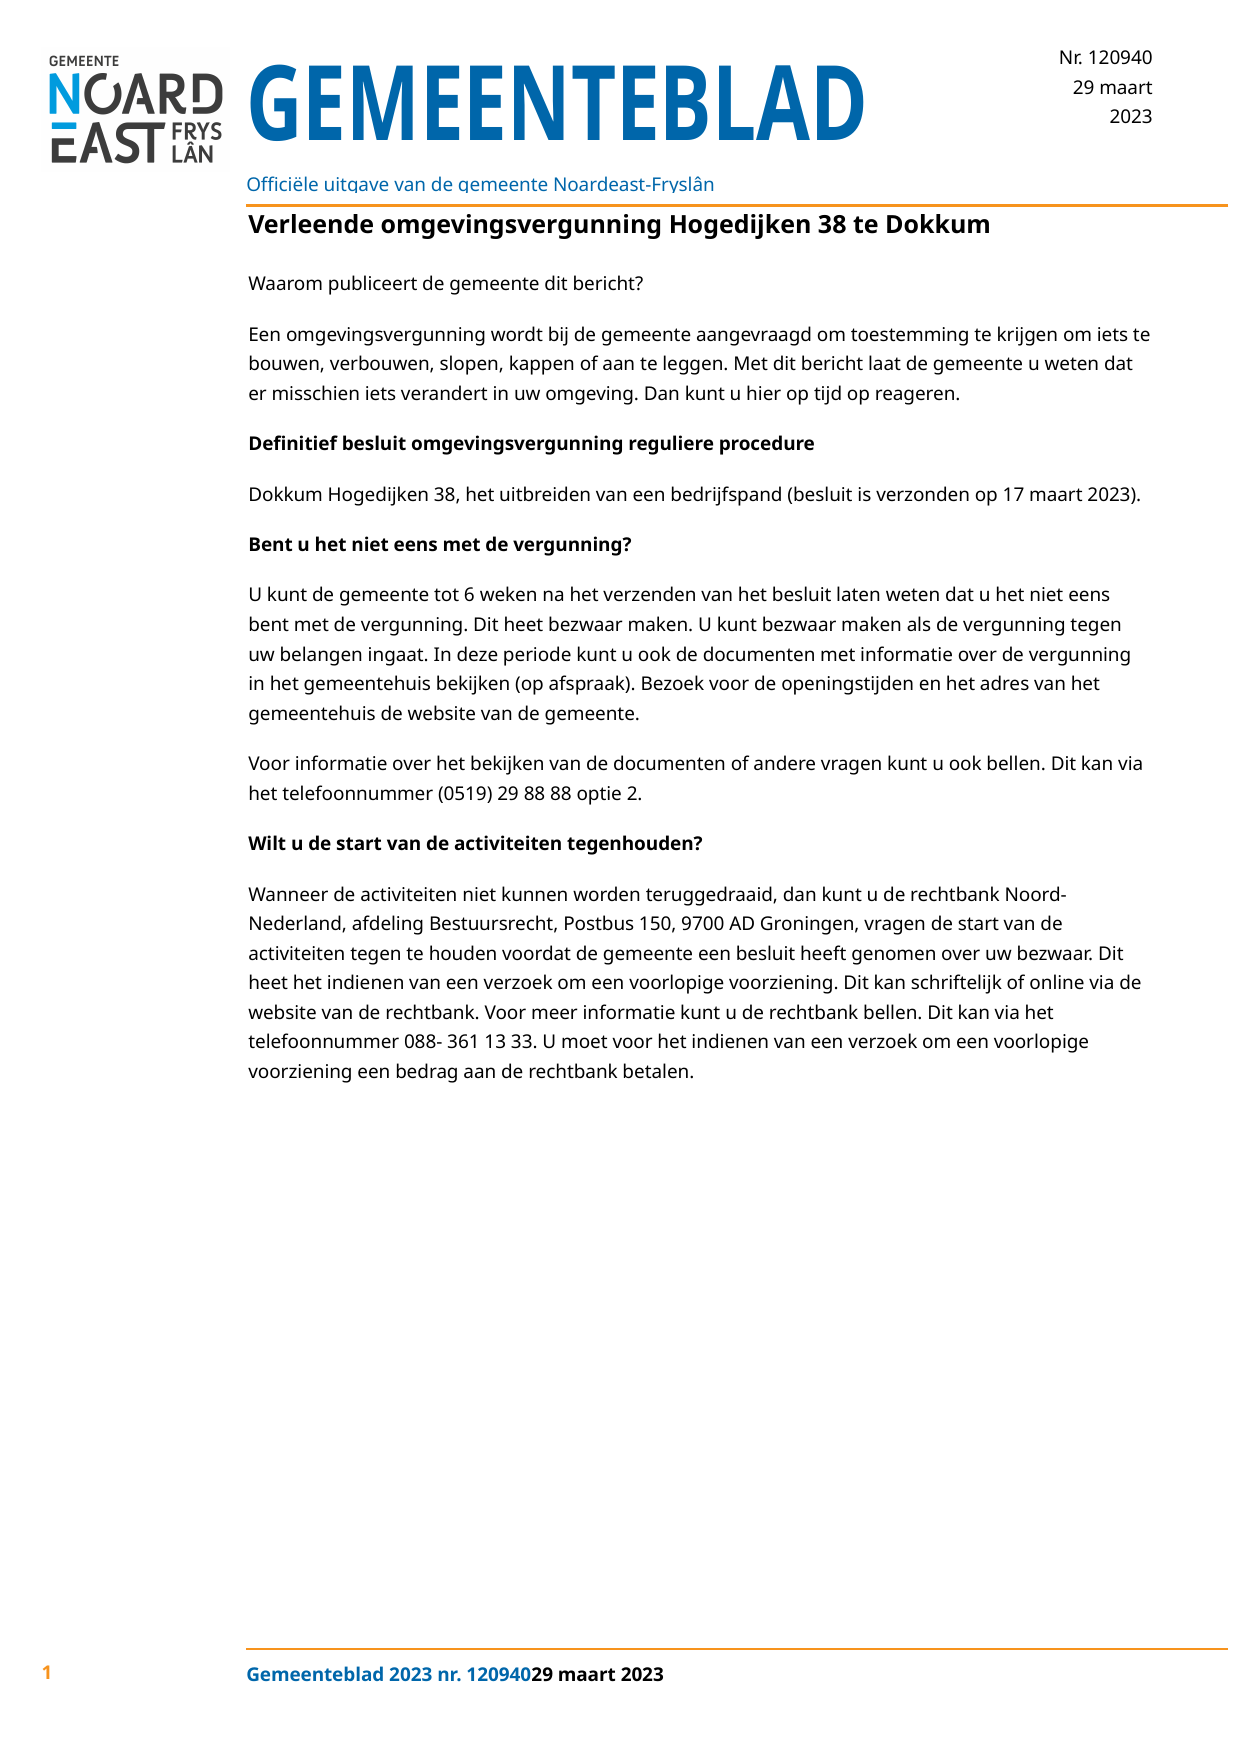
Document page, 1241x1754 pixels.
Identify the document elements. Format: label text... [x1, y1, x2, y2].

picture [41, 47, 231, 172]
text U kunt de gemeente tot 6 weken na het verzenden van het besluit laten weten dat u het niet eens bent met de vergunning. Dit heet bezwaar maken. U kunt bezwaar maken als de vergunning tegen uw belangen ingaat. In deze periode kunt u ook de documenten met informatie over de vergunning in het gemeentehuis bekijken (op afspraak). Bezoek voor de openingstijden en het adres van het gemeentehuis de website van de gemeente. [248, 582, 1152, 726]
text Verleende omgevingsvergunning Hogedijken 38 te Dokkum [248, 207, 1152, 241]
text Wilt u de start van de activiteiten tegenhouden? [248, 830, 1152, 856]
text Wanneer de activiteiten niet kunnen worden teruggedraaid, dan kunt u de rechtbank Noord-Nederland, afdeling Bestuursrecht, Postbus 150, 9700 AD Groningen, vragen de start van de activiteiten tegen te houden voordat de gemeente een besluit heeft genomen over uw bezwaar. Dit heet het indienen van een verzoek om een voorlopige voorziening. Dit kan schriftelijk of online via de website van de rechtbank. Voor meer informatie kunt u de rechtbank bellen. Dit kan via het telefoonnummer 088- 361 13 33. U moet voor het indienen van een verzoek om een voorlopige voorziening een bedrag aan de rechtbank betalen. [248, 881, 1152, 1084]
text Een omgevingsvergunning wordt bij de gemeente aangevraagd om toestemming te krijgen om iets te bouwen, verbouwen, slopen, kappen of aan te leggen. Met dit bericht laat de gemeente u weten dat er misschien iets verandert in uw omgeving. Dan kunt u hier op tijd op reageren. [248, 321, 1152, 406]
text Waarom publiceert de gemeente dit bericht? [248, 270, 1152, 296]
text Bent u het niet eens met de vergunning? [248, 531, 1152, 557]
text Dokkum Hogedijken 38, het uitbreiden van een bedrijfspand (besluit is verzonden op 17 maart 2023). [248, 481, 1152, 506]
text Voor informatie over het bekijken van de documenten of andere vragen kunt u ook bellen. Dit kan via het telefoonnummer (0519) 29 88 88 optie 2. [248, 750, 1152, 806]
text Definitief besluit omgevingsvergunning reguliere procedure [248, 430, 1152, 456]
